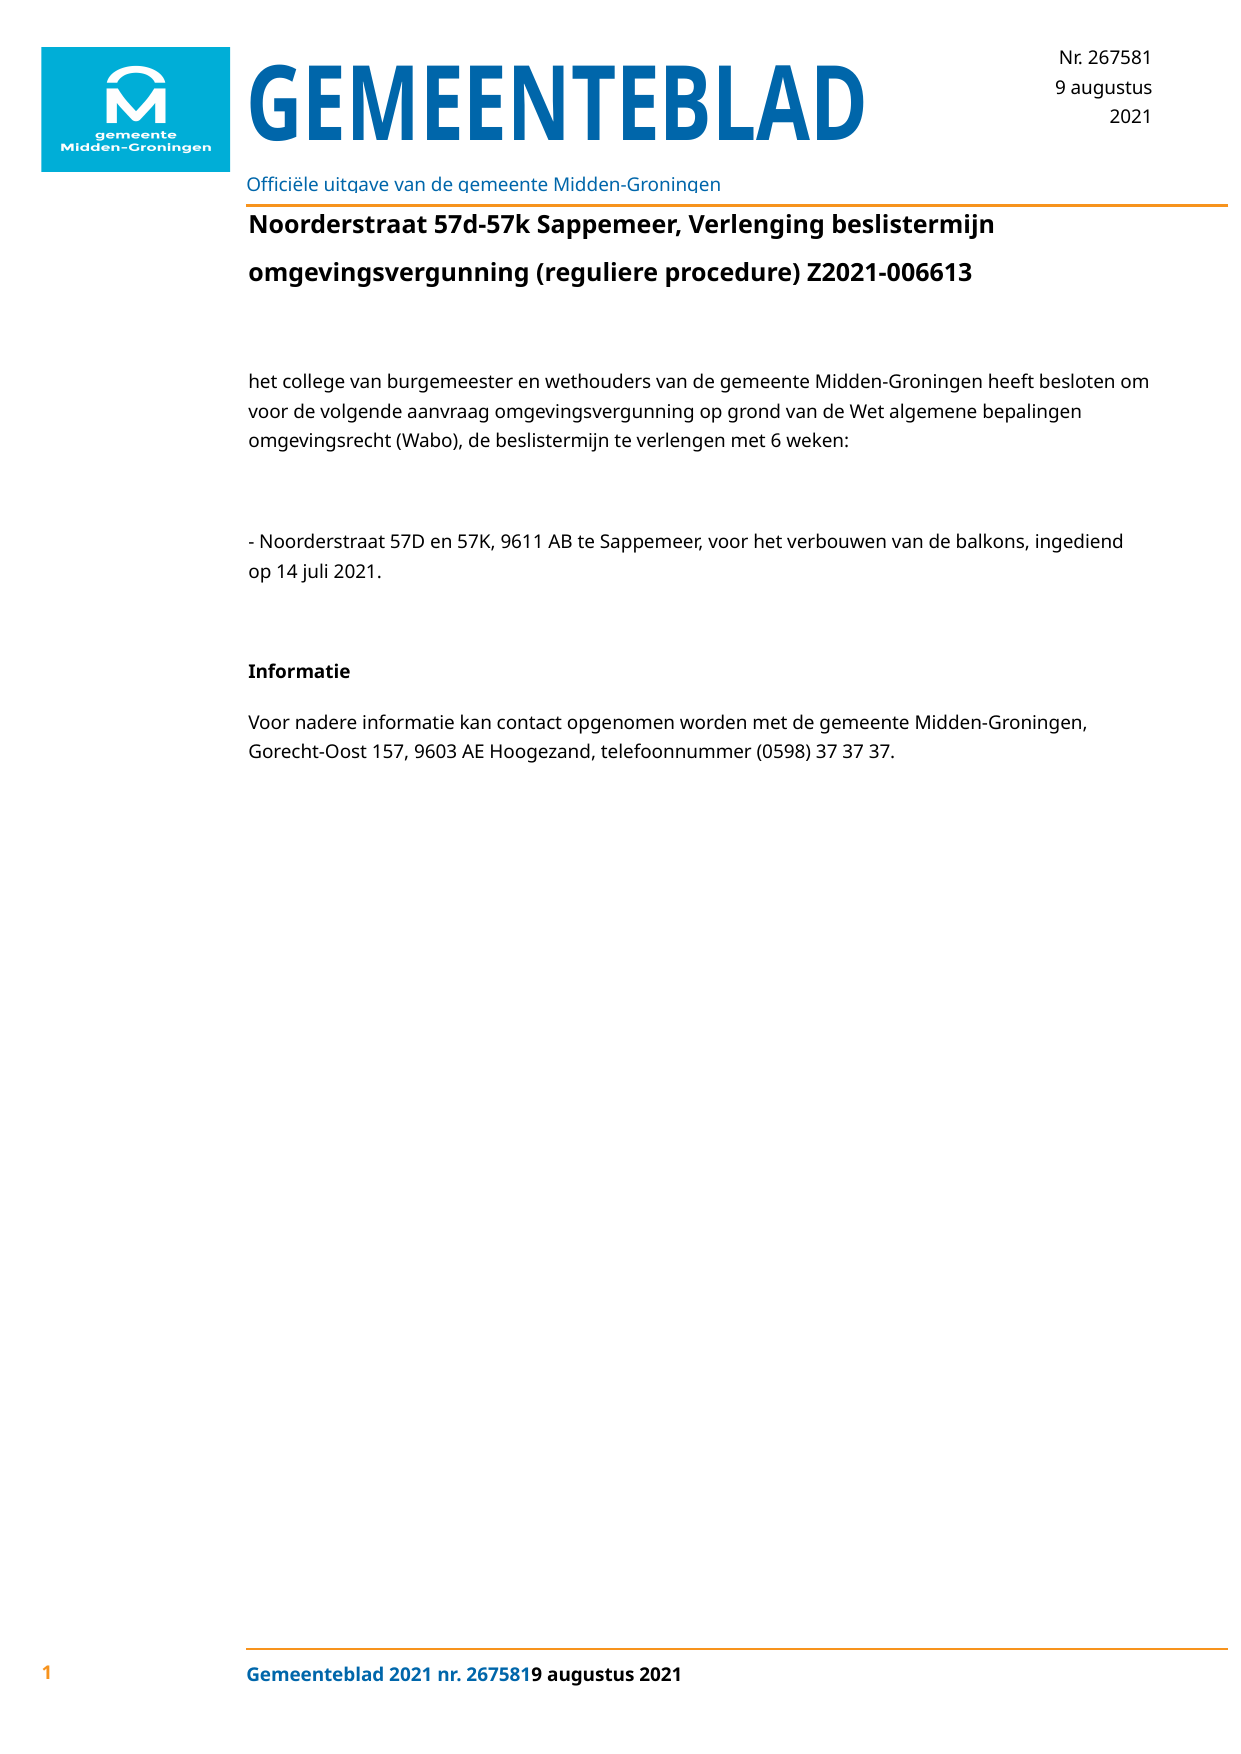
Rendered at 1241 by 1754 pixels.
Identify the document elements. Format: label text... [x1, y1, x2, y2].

picture [108, 66, 164, 82]
text het college van burgemeester en wethouders van de gemeente Midden-Groningen heeft besloten om voor de volgende aanvraag omgevingsvergunning op grond van de Wet algemene bepalingen omgevingsrecht (Wabo), de beslistermijn te verlengen met 6 weken: [248, 368, 1152, 453]
picture [184, 146, 190, 153]
picture [107, 89, 165, 122]
text Informatie [248, 659, 1152, 684]
text - Noorderstraat 57D en 57K, 9611 AB te Sappemeer, voor het verbouwen van de balkons, ingediend op 14 juli 2021. [248, 528, 1152, 584]
text Noorderstraat 57d-57k Sappemeer, Verlenging beslistermijn omgevingsvergunning (reguliere procedure) Z2021-006613 [248, 207, 1152, 288]
text Voor nadere informatie kan contact opgenomen worden met de gemeente Midden-Groningen, Gorecht-Oost 157, 9603 AE Hoogezand, telefoonnummer (0598) 37 37 37. [248, 709, 1152, 764]
